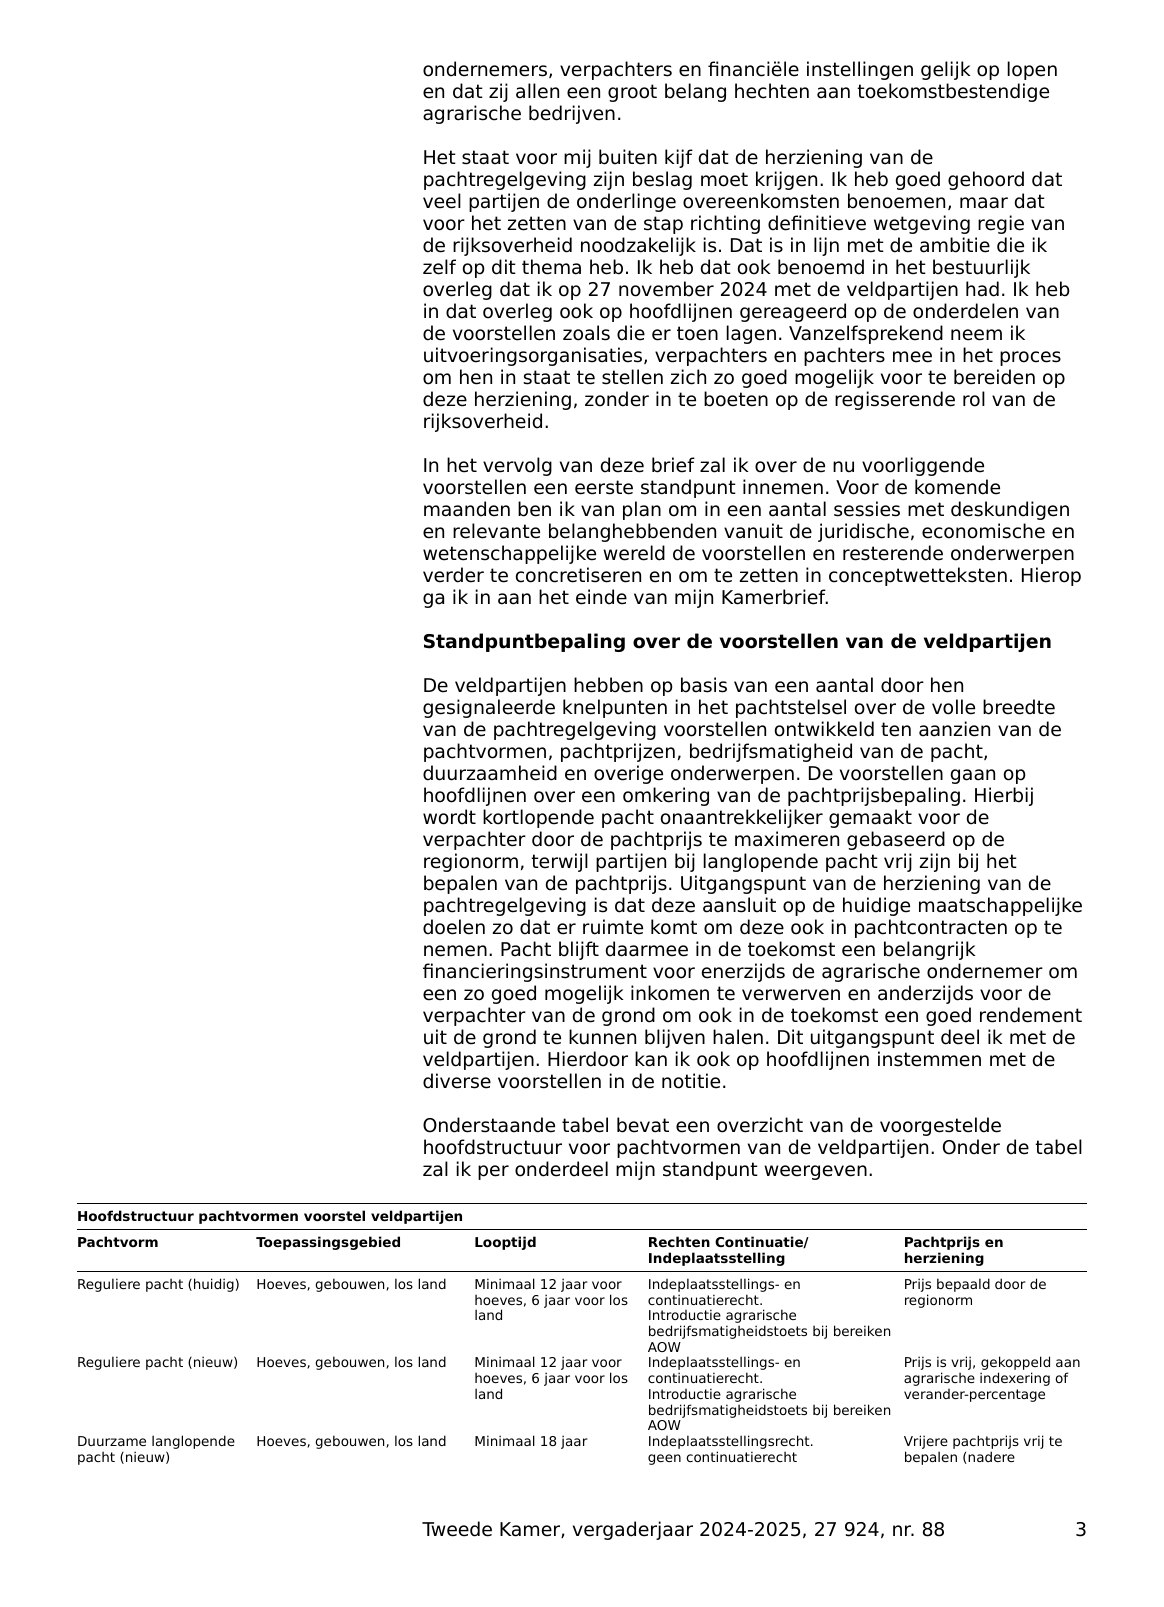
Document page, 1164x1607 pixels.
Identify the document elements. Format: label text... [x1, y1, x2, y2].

table_cell Hoeves, gebouwen, los land [250, 1434, 468, 1465]
text De veldpartijen hebben op basis van een aantal door hen gesignaleerde knelpunten in het pachtstelsel over de volle breedte van de pachtregelgeving voorstellen ontwikkeld ten aanzien van de pachtvormen, pachtprijzen, bedrijfsmatigheid van de pacht, duurzaamheid en overige onderwerpen. De voorstellen gaan op hoofdlijnen over een omkering van de pachtprijsbepaling. Hierbij wordt kortlopende pacht onaantrekkelijker gemaakt voor de verpachter door de pachtprijs te maximeren gebaseerd op de regionorm, terwijl partijen bij langlopende pacht vrij zijn bij het bepalen van de pachtprijs. Uitgangspunt van de herziening van de pachtregelgeving is dat deze aansluit op de huidige maatschappelijke doelen zo dat er ruimte komt om deze ook in pachtcontracten op te nemen. Pacht blijft daarmee in de toekomst een belangrijk financieringsinstrument voor enerzijds de agrarische ondernemer om een zo goed mogelijk inkomen te verwerven en anderzijds voor de verpachter van de grond om ook in de toekomst een goed rendement uit de grond te kunnen blijven halen. Dit uitgangspunt deel ik met de veldpartijen. Hierdoor kan ik ook op hoofdlijnen instemmen met de diverse voorstellen in de notitie. [422, 675, 1087, 1093]
table_cell Reguliere pacht (nieuw) [77, 1355, 250, 1434]
table_cell Pachtprijs en herziening [898, 1230, 1087, 1271]
text Het staat voor mij buiten kijf dat de herziening van de pachtregelgeving zijn beslag moet krijgen. Ik heb goed gehoord dat veel partijen de onderlinge overeenkomsten benoemen, maar dat voor het zetten van de stap richting definitieve wetgeving regie van de rijksoverheid noodzakelijk is. Dat is in lijn met de ambitie die ik zelf op dit thema heb. Ik heb dat ook benoemd in het bestuurlijk overleg dat ik op 27 november 2024 met de veldpartijen had. Ik heb in dat overleg ook op hoofdlijnen gereageerd op de onderdelen van de voorstellen zoals die er toen lagen. Vanzelfsprekend neem ik uitvoeringsorganisaties, verpachters en pachters mee in het proces om hen in staat te stellen zich zo goed mogelijk voor te bereiden op deze herziening, zonder in te boeten op de regisserende rol van de rijksoverheid. [422, 147, 1087, 433]
table_cell Indeplaatsstellingsrecht. geen continuatierecht [642, 1434, 897, 1465]
table_cell Minimaal 18 jaar [468, 1434, 642, 1465]
table_cell Minimaal 12 jaar voor hoeves, 6 jaar voor los land [468, 1355, 642, 1434]
table_cell Indeplaatsstellings- en continuatierecht. Introductie agrarische bedrijfsmatigheidstoets bij bereiken AOW [642, 1355, 897, 1434]
table_cell Looptijd [468, 1230, 642, 1271]
table_header Hoofdstructuur pachtvormen voorstel veldpartijen [77, 1204, 1087, 1229]
table_cell Duurzame langlopende pacht (nieuw) [77, 1434, 250, 1465]
table_cell Minimaal 12 jaar voor hoeves, 6 jaar voor los land [468, 1272, 642, 1355]
text ondernemers, verpachters en financiële instellingen gelijk op lopen en dat zij allen een groot belang hechten aan toekomstbestendige agrarische bedrijven. [422, 59, 1087, 125]
table_cell Pachtvorm [77, 1230, 250, 1271]
table_cell Prijs bepaald door de regionorm [898, 1272, 1087, 1355]
table_cell Toepassingsgebied [250, 1230, 468, 1271]
table_cell Hoeves, gebouwen, los land [250, 1355, 468, 1434]
table_cell Vrijere pachtprijs vrij te bepalen (nadere [898, 1434, 1087, 1465]
table_cell Rechten Continuatie/ Indeplaatsstelling [642, 1230, 897, 1271]
subtitle Standpuntbepaling over de voorstellen van de veldpartijen [422, 631, 1087, 653]
table_cell Hoeves, gebouwen, los land [250, 1272, 468, 1355]
table_cell Indeplaatsstellings- en continuatierecht. Introductie agrarische bedrijfsmatigheidstoets bij bereiken AOW [642, 1272, 897, 1355]
table_cell Reguliere pacht (huidig) [77, 1272, 250, 1355]
table_cell Prijs is vrij, gekoppeld aan agrarische indexering of verander-percentage [898, 1355, 1087, 1434]
text In het vervolg van deze brief zal ik over de nu voorliggende voorstellen een eerste standpunt innemen. Voor de komende maanden ben ik van plan om in een aantal sessies met deskundigen en relevante belanghebbenden vanuit de juridische, economische en wetenschappelijke wereld de voorstellen en resterende onderwerpen verder te concretiseren en om te zetten in conceptwetteksten. Hierop ga ik in aan het einde van mijn Kamerbrief. [422, 455, 1087, 609]
text Onderstaande tabel bevat een overzicht van de voorgestelde hoofdstructuur voor pachtvormen van de veldpartijen. Onder de tabel zal ik per onderdeel mijn standpunt weergeven. [422, 1115, 1087, 1181]
